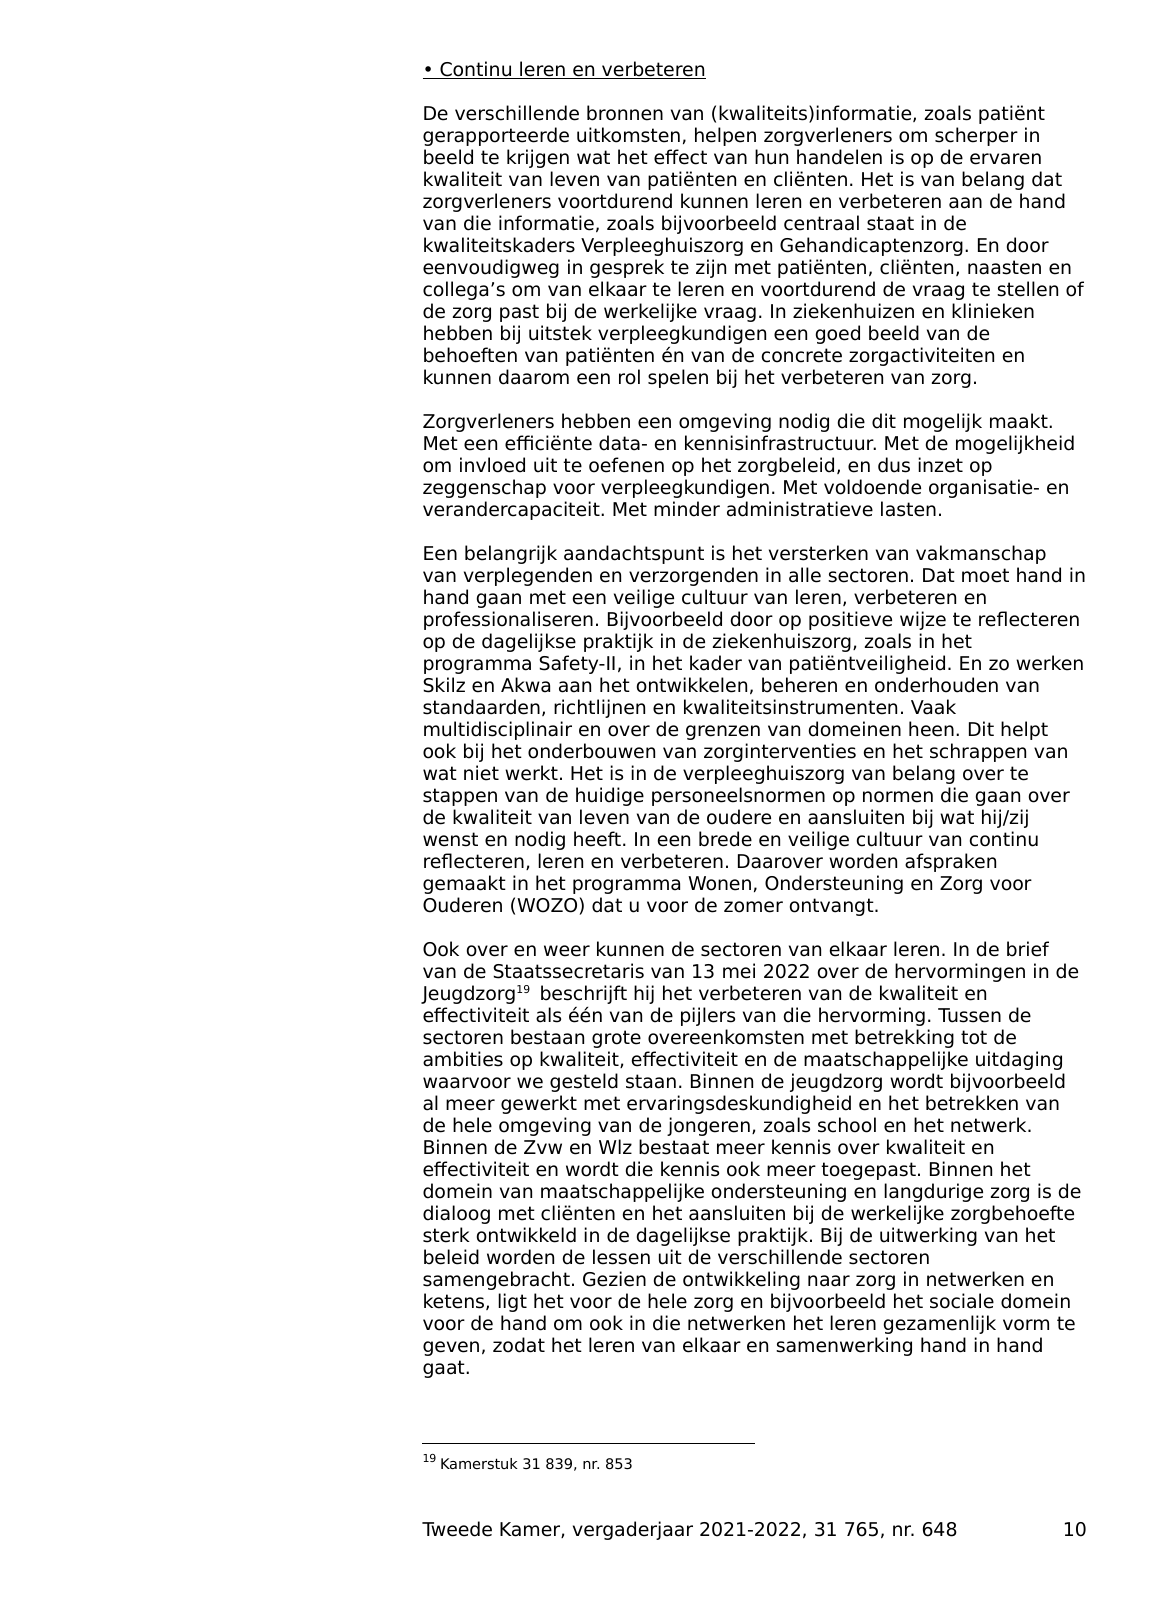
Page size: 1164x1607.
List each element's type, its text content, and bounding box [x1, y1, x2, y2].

subtitle • Continu leren en verbeteren [422, 59, 1087, 81]
text Ook over en weer kunnen de sectoren van elkaar leren. In de brief van de Staatssecretaris van 13 mei 2022 over de hervormingen in de Jeugdzorg beschrijft hij het verbeteren van de kwaliteit en effectiviteit als één van de pijlers van die hervorming. Tussen de sectoren bestaan grote overeenkomsten met betrekking tot de ambities op kwaliteit, effectiviteit en de maatschappelijke uitdaging waarvoor we gesteld staan. Binnen de jeugdzorg wordt bijvoorbeeld al meer gewerkt met ervaringsdeskundigheid en het betrekken van de hele omgeving van de jongeren, zoals school en het netwerk. Binnen de Zvw en Wlz bestaat meer kennis over kwaliteit en effectiviteit en wordt die kennis ook meer toegepast. Binnen het domein van maatschappelijke ondersteuning en langdurige zorg is de dialoog met cliënten en het aansluiten bij de werkelijke zorgbehoefte sterk ontwikkeld in de dagelijkse praktijk. Bij de uitwerking van het beleid worden de lessen uit de verschillende sectoren samengebracht. Gezien de ontwikkeling naar zorg in netwerken en ketens, ligt het voor de hele zorg en bijvoorbeeld het sociale domein voor de hand om ook in die netwerken het leren gezamenlijk vorm te geven, zodat het leren van elkaar en samenwerking hand in hand gaat. [422, 939, 1087, 1379]
text Zorgverleners hebben een omgeving nodig die dit mogelijk maakt. Met een efficiënte data- en kennisinfrastructuur. Met de mogelijkheid om invloed uit te oefenen op het zorgbeleid, en dus inzet op zeggenschap voor verpleegkundigen. Met voldoende organisatie- en verandercapaciteit. Met minder administratieve lasten. [422, 411, 1087, 521]
text Een belangrijk aandachtspunt is het versterken van vakmanschap van verplegenden en verzorgenden in alle sectoren. Dat moet hand in hand gaan met een veilige cultuur van leren, verbeteren en professionaliseren. Bijvoorbeeld door op positieve wijze te reflecteren op de dagelijkse praktijk in de ziekenhuiszorg, zoals in het programma Safety-II, in het kader van patiëntveiligheid. En zo werken Skilz en Akwa aan het ontwikkelen, beheren en onderhouden van standaarden, richtlijnen en kwaliteitsinstrumenten. Vaak multidisciplinair en over de grenzen van domeinen heen. Dit helpt ook bij het onderbouwen van zorginterventies en het schrappen van wat niet werkt. Het is in de verpleeghuiszorg van belang over te stappen van de huidige personeelsnormen op normen die gaan over de kwaliteit van leven van de oudere en aansluiten bij wat hij/zij wenst en nodig heeft. In een brede en veilige cultuur van continu reflecteren, leren en verbeteren. Daarover worden afspraken gemaakt in het programma Wonen, Ondersteuning en Zorg voor Ouderen (WOZO) dat u voor de zomer ontvangt. [422, 543, 1087, 917]
text Kamerstuk 31 839, nr. 853 [422, 1452, 1087, 1474]
text De verschillende bronnen van (kwaliteits)informatie, zoals patiënt gerapporteerde uitkomsten, helpen zorgverleners om scherper in beeld te krijgen wat het effect van hun handelen is op de ervaren kwaliteit van leven van patiënten en cliënten. Het is van belang dat zorgverleners voortdurend kunnen leren en verbeteren aan de hand van die informatie, zoals bijvoorbeeld centraal staat in de kwaliteitskaders Verpleeghuiszorg en Gehandicaptenzorg. En door eenvoudigweg in gesprek te zijn met patiënten, cliënten, naasten en collega’s om van elkaar te leren en voortdurend de vraag te stellen of de zorg past bij de werkelijke vraag. In ziekenhuizen en klinieken hebben bij uitstek verpleegkundigen een goed beeld van de behoeften van patiënten én van de concrete zorgactiviteiten en kunnen daarom een rol spelen bij het verbeteren van zorg. [422, 103, 1087, 389]
